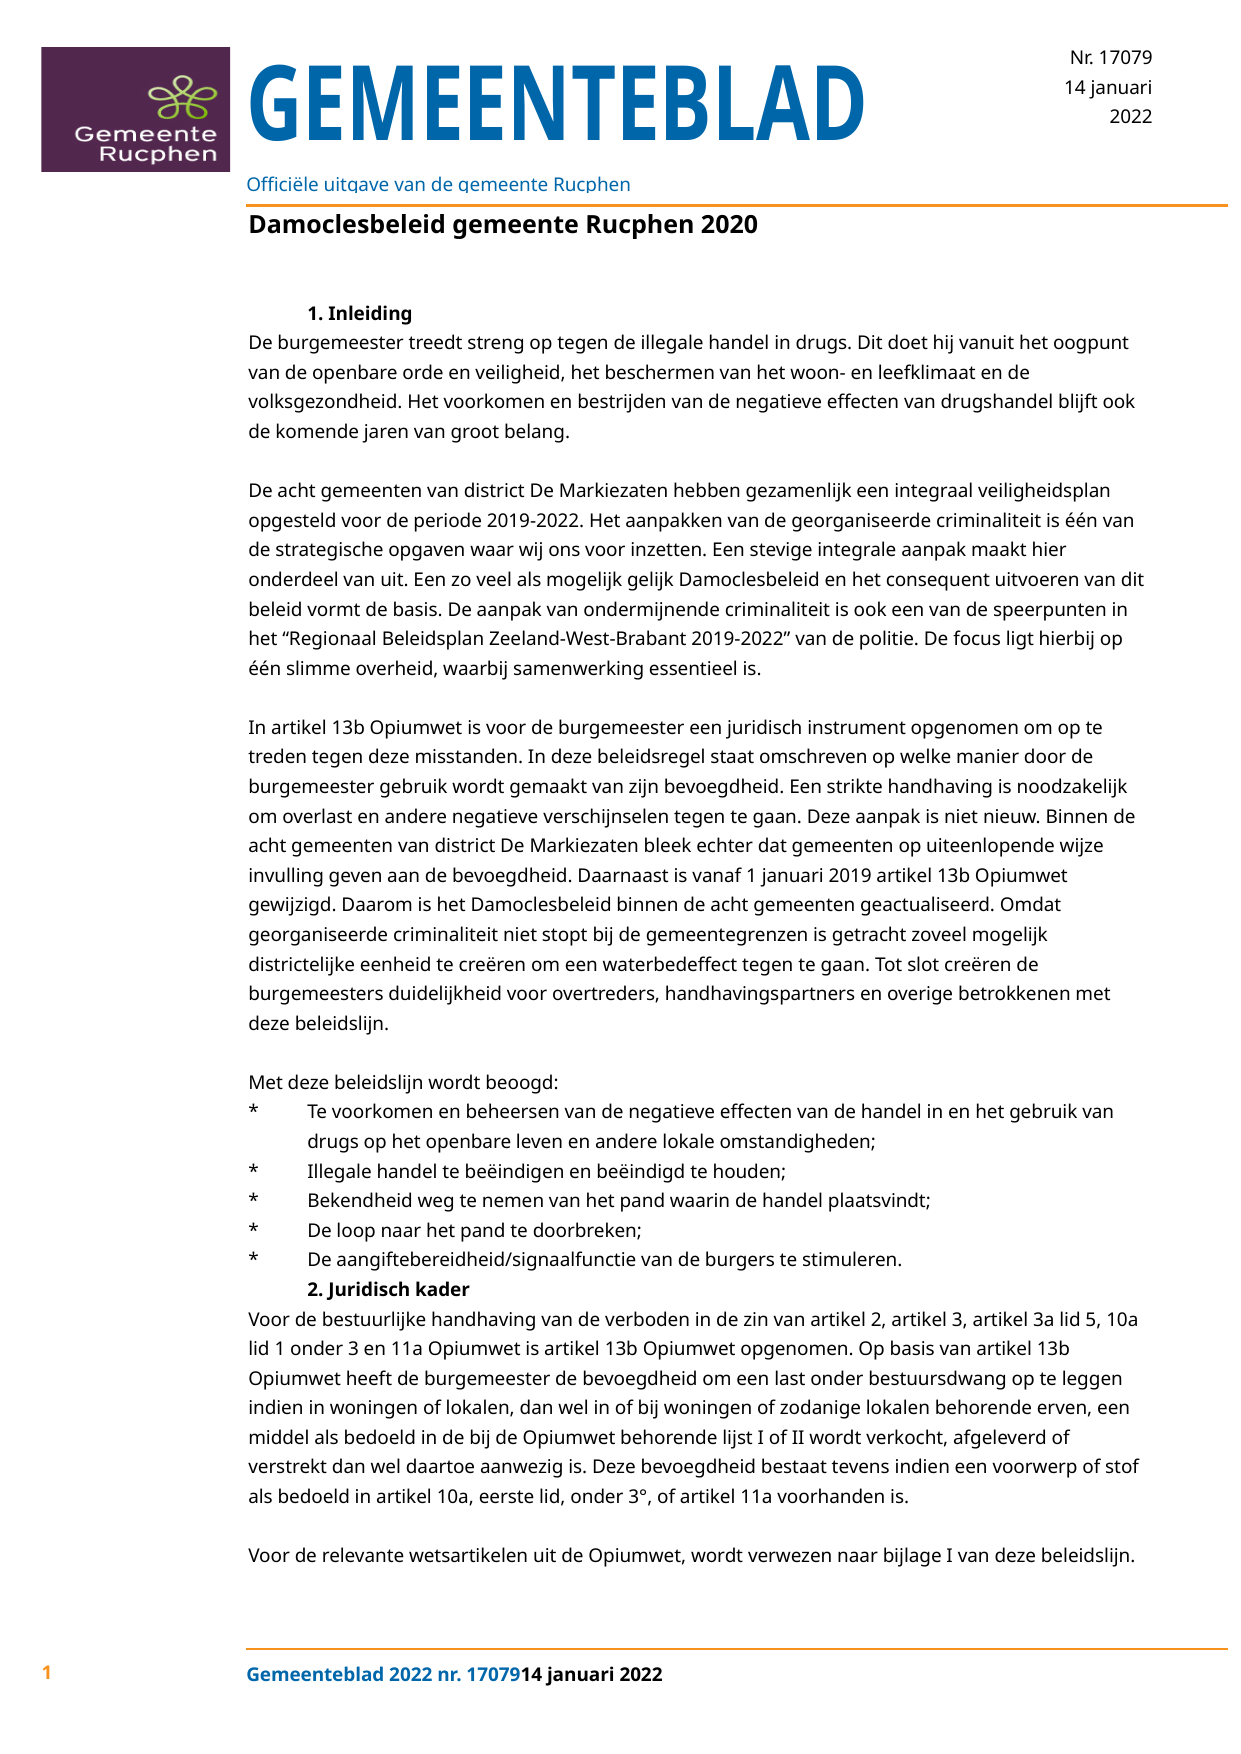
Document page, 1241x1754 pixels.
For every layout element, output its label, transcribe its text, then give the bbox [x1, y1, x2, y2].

list 2. Juridisch kader [248, 1276, 1152, 1302]
list De loop naar het pand te doorbreken; [248, 1217, 1152, 1243]
text Met deze beleidslijn wordt beoogd: [248, 1069, 1152, 1095]
list De aangiftebereidheid/signaalfunctie van de burgers te stimuleren. [248, 1247, 1152, 1272]
text Damoclesbeleid gemeente Rucphen 2020 [248, 207, 1152, 241]
text Voor de relevante wetsartikelen uit de Opiumwet, wordt verwezen naar bijlage I van deze beleidslijn. [248, 1542, 1152, 1568]
list Bekendheid weg te nemen van het pand waarin de handel plaatsvindt; [248, 1187, 1152, 1213]
text Voor de bestuurlijke handhaving van de verboden in de zin van artikel 2, artikel 3, artikel 3a lid 5, 10a lid 1 onder 3 en 11a Opiumwet is artikel 13b Opiumwet opgenomen. Op basis van artikel 13b Opiumwet heeft de burgemeester de bevoegdheid om een last onder bestuursdwang op te leggen indien in woningen of lokalen, dan wel in of bij woningen of zodanige lokalen behorende erven, een middel als bedoeld in de bij de Opiumwet behorende lijst I of II wordt verkocht, afgeleverd of verstrekt dan wel daartoe aanwezig is. Deze bevoegdheid bestaat tevens indien een voorwerp of stof als bedoeld in artikel 10a, eerste lid, onder 3°, of artikel 11a voorhanden is. [248, 1306, 1152, 1509]
list Illegale handel te beëindigen en beëindigd te houden; [248, 1158, 1152, 1183]
text De acht gemeenten van district De Markiezaten hebben gezamenlijk een integraal veiligheidsplan opgesteld voor de periode 2019-2022. Het aanpakken van de georganiseerde criminaliteit is één van de strategische opgaven waar wij ons voor inzetten. Een stevige integrale aanpak maakt hier onderdeel van uit. Een zo veel als mogelijk gelijk Damoclesbeleid en het consequent uitvoeren van dit beleid vormt de basis. De aanpak van ondermijnende criminaliteit is ook een van de speerpunten in het “Regionaal Beleidsplan Zeeland-West-Brabant 2019-2022” van de politie. De focus ligt hierbij op één slimme overheid, waarbij samenwerking essentieel is. [248, 477, 1152, 681]
text De burgemeester treedt streng op tegen de illegale handel in drugs. Dit doet hij vanuit het oogpunt van de openbare orde en veiligheid, het beschermen van het woon- en leefklimaat en de volksgezondheid. Het voorkomen en bestrijden van de negatieve effecten van drugshandel blijft ook de komende jaren van groot belang. [248, 329, 1152, 444]
picture [41, 47, 231, 172]
list 1. Inleiding [248, 300, 1152, 326]
list Te voorkomen en beheersen van de negatieve effecten van de handel in en het gebruik van drugs op het openbare leven en andere lokale omstandigheden; [248, 1099, 1152, 1154]
text In artikel 13b Opiumwet is voor de burgemeester een juridisch instrument opgenomen om op te treden tegen deze misstanden. In deze beleidsregel staat omschreven op welke manier door de burgemeester gebruik wordt gemaakt van zijn bevoegdheid. Een strikte handhaving is noodzakelijk om overlast en andere negatieve verschijnselen tegen te gaan. Deze aanpak is niet nieuw. Binnen de acht gemeenten van district De Markiezaten bleek echter dat gemeenten op uiteenlopende wijze invulling geven aan de bevoegdheid. Daarnaast is vanaf 1 januari 2019 artikel 13b Opiumwet gewijzigd. Daarom is het Damoclesbeleid binnen de acht gemeenten geactualiseerd. Omdat georganiseerde criminaliteit niet stopt bij de gemeentegrenzen is getracht zoveel mogelijk districtelijke eenheid te creëren om een waterbedeffect tegen te gaan. Tot slot creëren de burgemeesters duidelijkheid voor overtreders, handhavingspartners en overige betrokkenen met deze beleidslijn. [248, 714, 1152, 1036]
